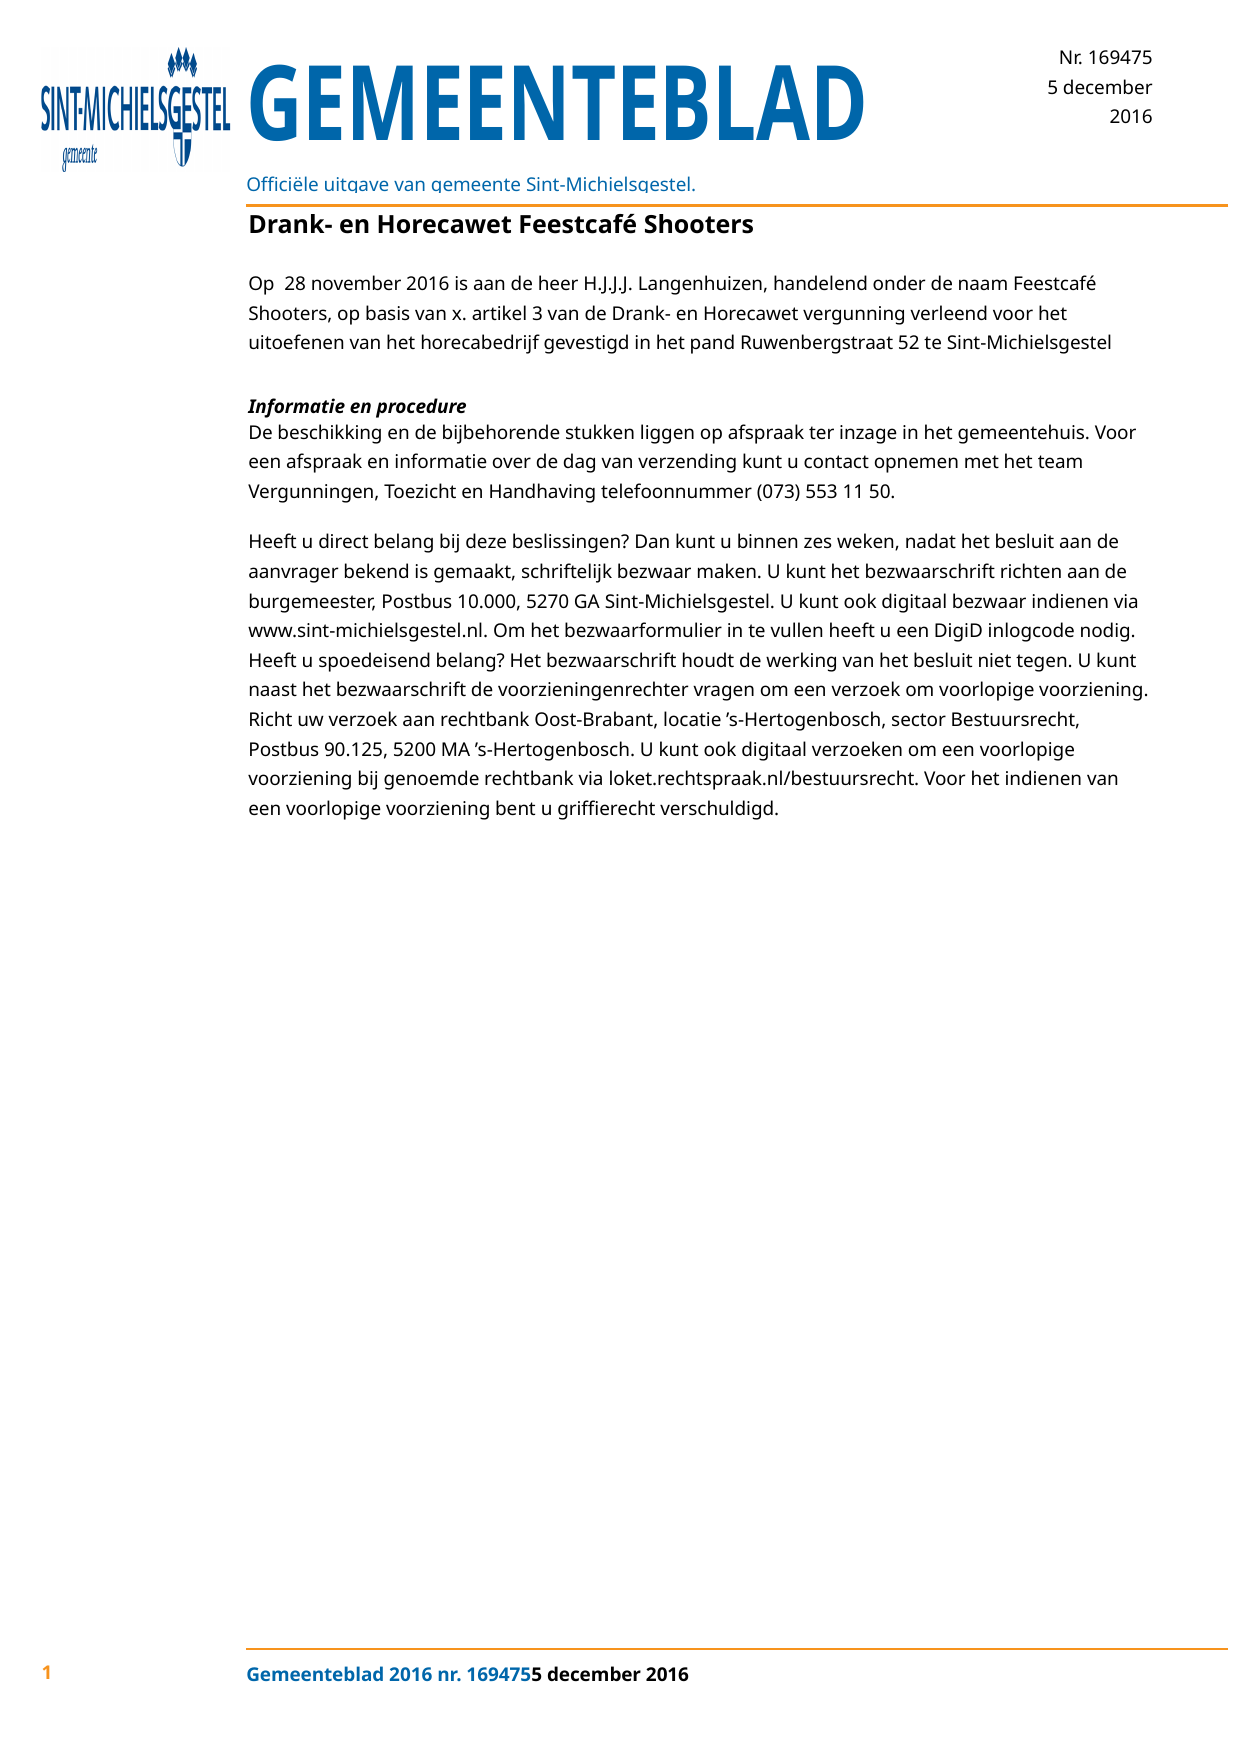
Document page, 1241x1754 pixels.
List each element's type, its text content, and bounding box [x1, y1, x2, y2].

picture [41, 47, 231, 172]
text Heeft u direct belang bij deze beslissingen? Dan kunt u binnen zes weken, nadat het besluit aan de aanvrager bekend is gemaakt, schriftelijk bezwaar maken. U kunt het bezwaarschrift richten aan de burgemeester, Postbus 10.000, 5270 GA Sint-Michielsgestel. U kunt ook digitaal bezwaar indienen via www.sint-michielsgestel.nl. Om het bezwaarformulier in te vullen heeft u een DigiD inlogcode nodig. Heeft u spoedeisend belang? Het bezwaarschrift houdt de werking van het besluit niet tegen. U kunt naast het bezwaarschrift de voorzieningenrechter vragen om een verzoek om voorlopige voorziening. Richt uw verzoek aan rechtbank Oost-Brabant, locatie ’s-Hertogenbosch, sector Bestuursrecht, Postbus 90.125, 5200 MA ’s-Hertogenbosch. U kunt ook digitaal verzoeken om een voorlopige voorziening bij genoemde rechtbank via loket.rechtspraak.nl/bestuursrecht. Voor het indienen van een voorlopige voorziening bent u griffierecht verschuldigd. [248, 529, 1152, 821]
text De beschikking en de bijbehorende stukken liggen op afspraak ter inzage in het gemeentehuis. Voor een afspraak en informatie over de dag van verzending kunt u contact opnemen met het team Vergunningen, Toezicht en Handhaving telefoonnummer (073) 553 11 50. [248, 419, 1152, 504]
text Op 28 november 2016 is aan de heer H.J.J.J. Langenhuizen, handelend onder de naam Feestcafé Shooters, op basis van x. artikel 3 van de Drank- en Horecawet vergunning verleend voor het uitoefenen van het horecabedrijf gevestigd in het pand Ruwenbergstraat 52 te Sint-Michielsgestel [248, 270, 1152, 355]
text Drank- en Horecawet Feestcafé Shooters [248, 207, 1152, 241]
text Informatie en procedure [248, 393, 1152, 419]
